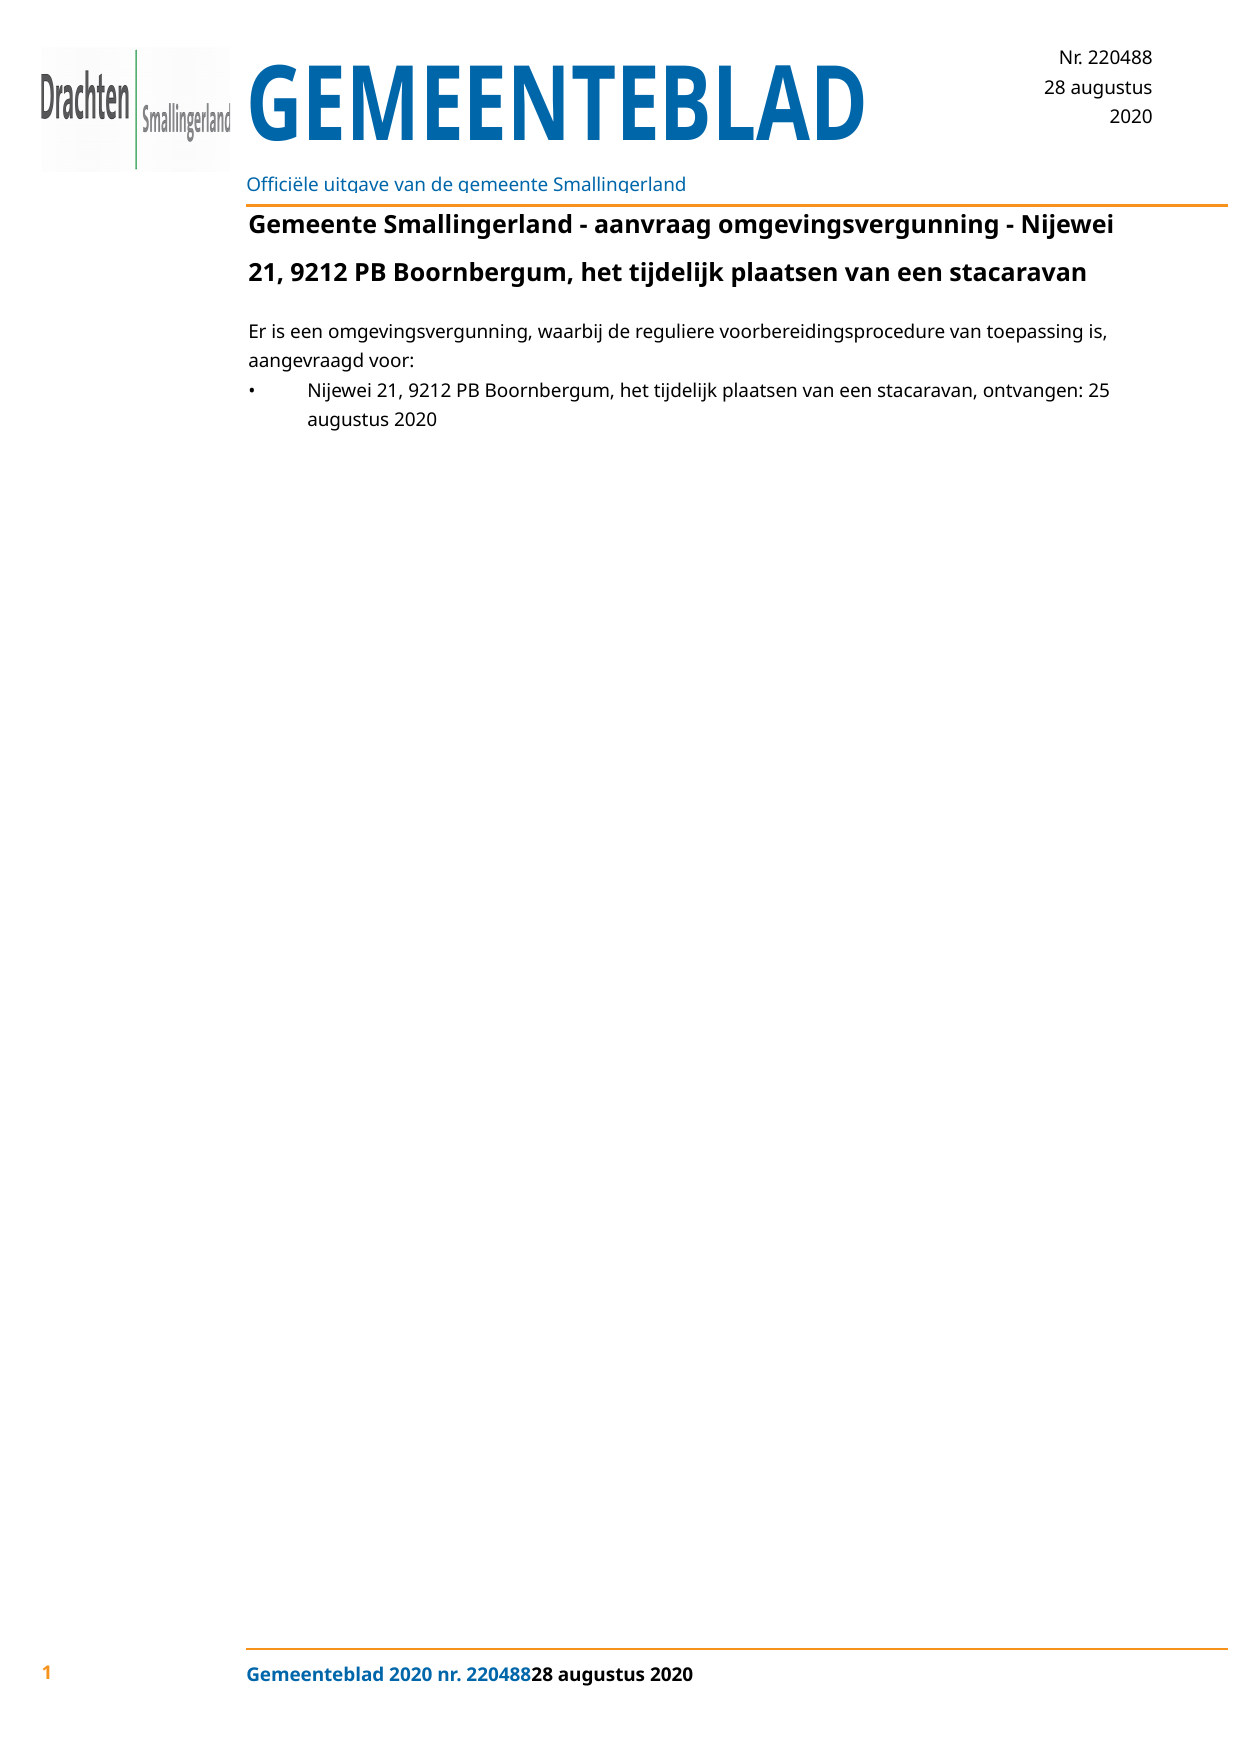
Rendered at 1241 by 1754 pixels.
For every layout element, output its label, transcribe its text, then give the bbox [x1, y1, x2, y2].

text Er is een omgevingsvergunning, waarbij de reguliere voorbereidingsprocedure van toepassing is, aangevraagd voor: [248, 318, 1152, 373]
picture [41, 47, 231, 172]
text Gemeente Smallingerland - aanvraag omgevingsvergunning - Nijewei 21, 9212 PB Boornbergum, het tijdelijk plaatsen van een stacaravan [248, 207, 1152, 288]
list Nijewei 21, 9212 PB Boornbergum, het tijdelijk plaatsen van een stacaravan, ontvangen: 25 augustus 2020 [248, 377, 1152, 432]
